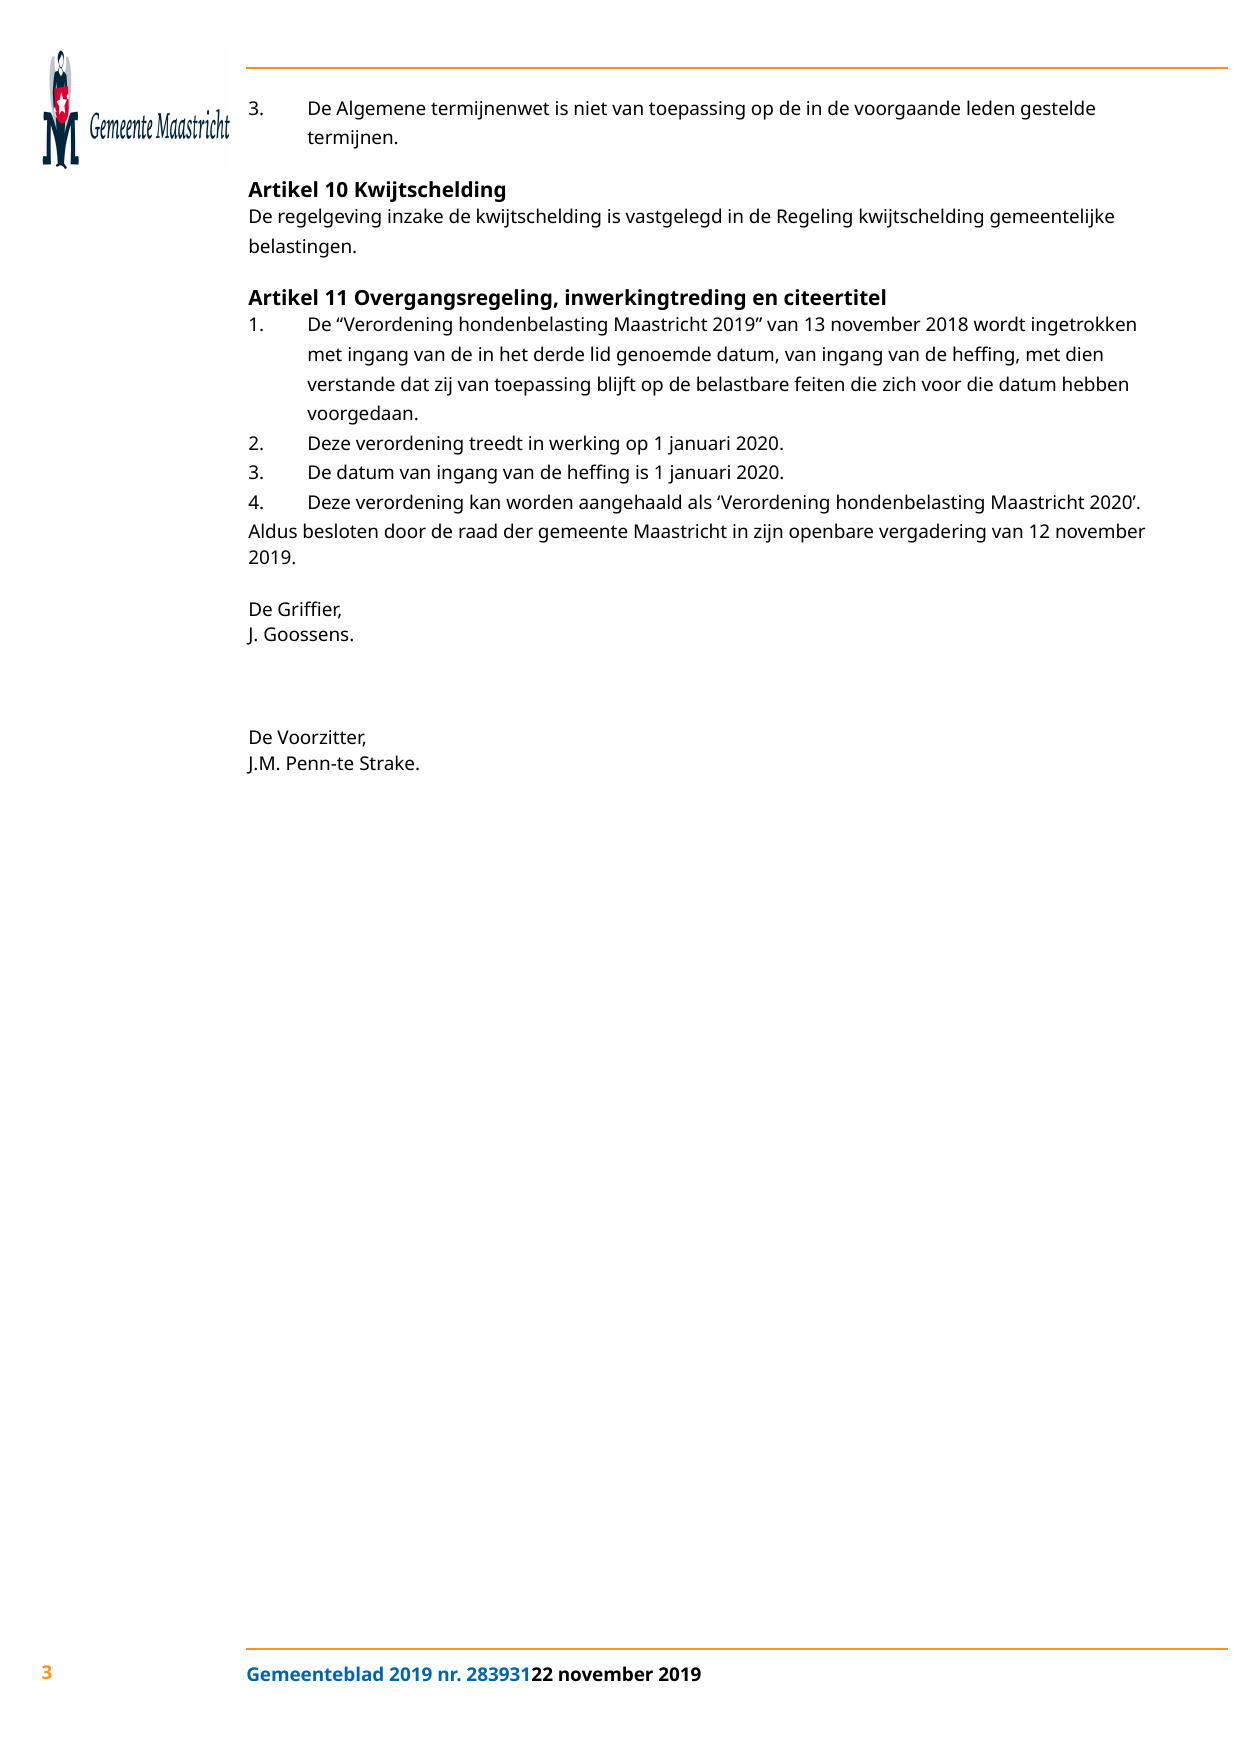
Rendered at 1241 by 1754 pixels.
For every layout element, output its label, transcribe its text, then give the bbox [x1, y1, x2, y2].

text De Voorzitter, [248, 724, 1152, 750]
list De Algemene termijnenwet is niet van toepassing op de in de voorgaande leden gestelde termijnen. [248, 95, 1152, 150]
picture [41, 47, 231, 172]
list Deze verordening kan worden aangehaald als ‘Verordening hondenbelasting Maastricht 2020’. [248, 489, 1152, 515]
list De datum van ingang van de heffing is 1 januari 2020. [248, 459, 1152, 485]
text De regelgeving inzake de kwijtschelding is vastgelegd in de Regeling kwijtschelding gemeentelijke belastingen. [248, 203, 1152, 258]
list Deze verordening treedt in werking op 1 januari 2020. [248, 430, 1152, 456]
text Artikel 10 Kwijtschelding [248, 175, 1152, 203]
text J. Goossens. [248, 622, 1152, 647]
list De “Verordening hondenbelasting Maastricht 2019” van 13 november 2018 wordt ingetrokken met ingang van de in het derde lid genoemde datum, van ingang van de heffing, met dien verstande dat zij van toepassing blijft op de belastbare feiten die zich voor die datum hebben voorgedaan. [248, 312, 1152, 426]
text J.M. Penn-te Strake. [248, 750, 1152, 776]
text Aldus besloten door de raad der gemeente Maastricht in zijn openbare vergadering van 12 november 2019. [248, 519, 1152, 570]
text Artikel 11 Overgangsregeling, inwerkingtreding en citeertitel [248, 283, 1152, 312]
text De Griffier, [248, 596, 1152, 622]
